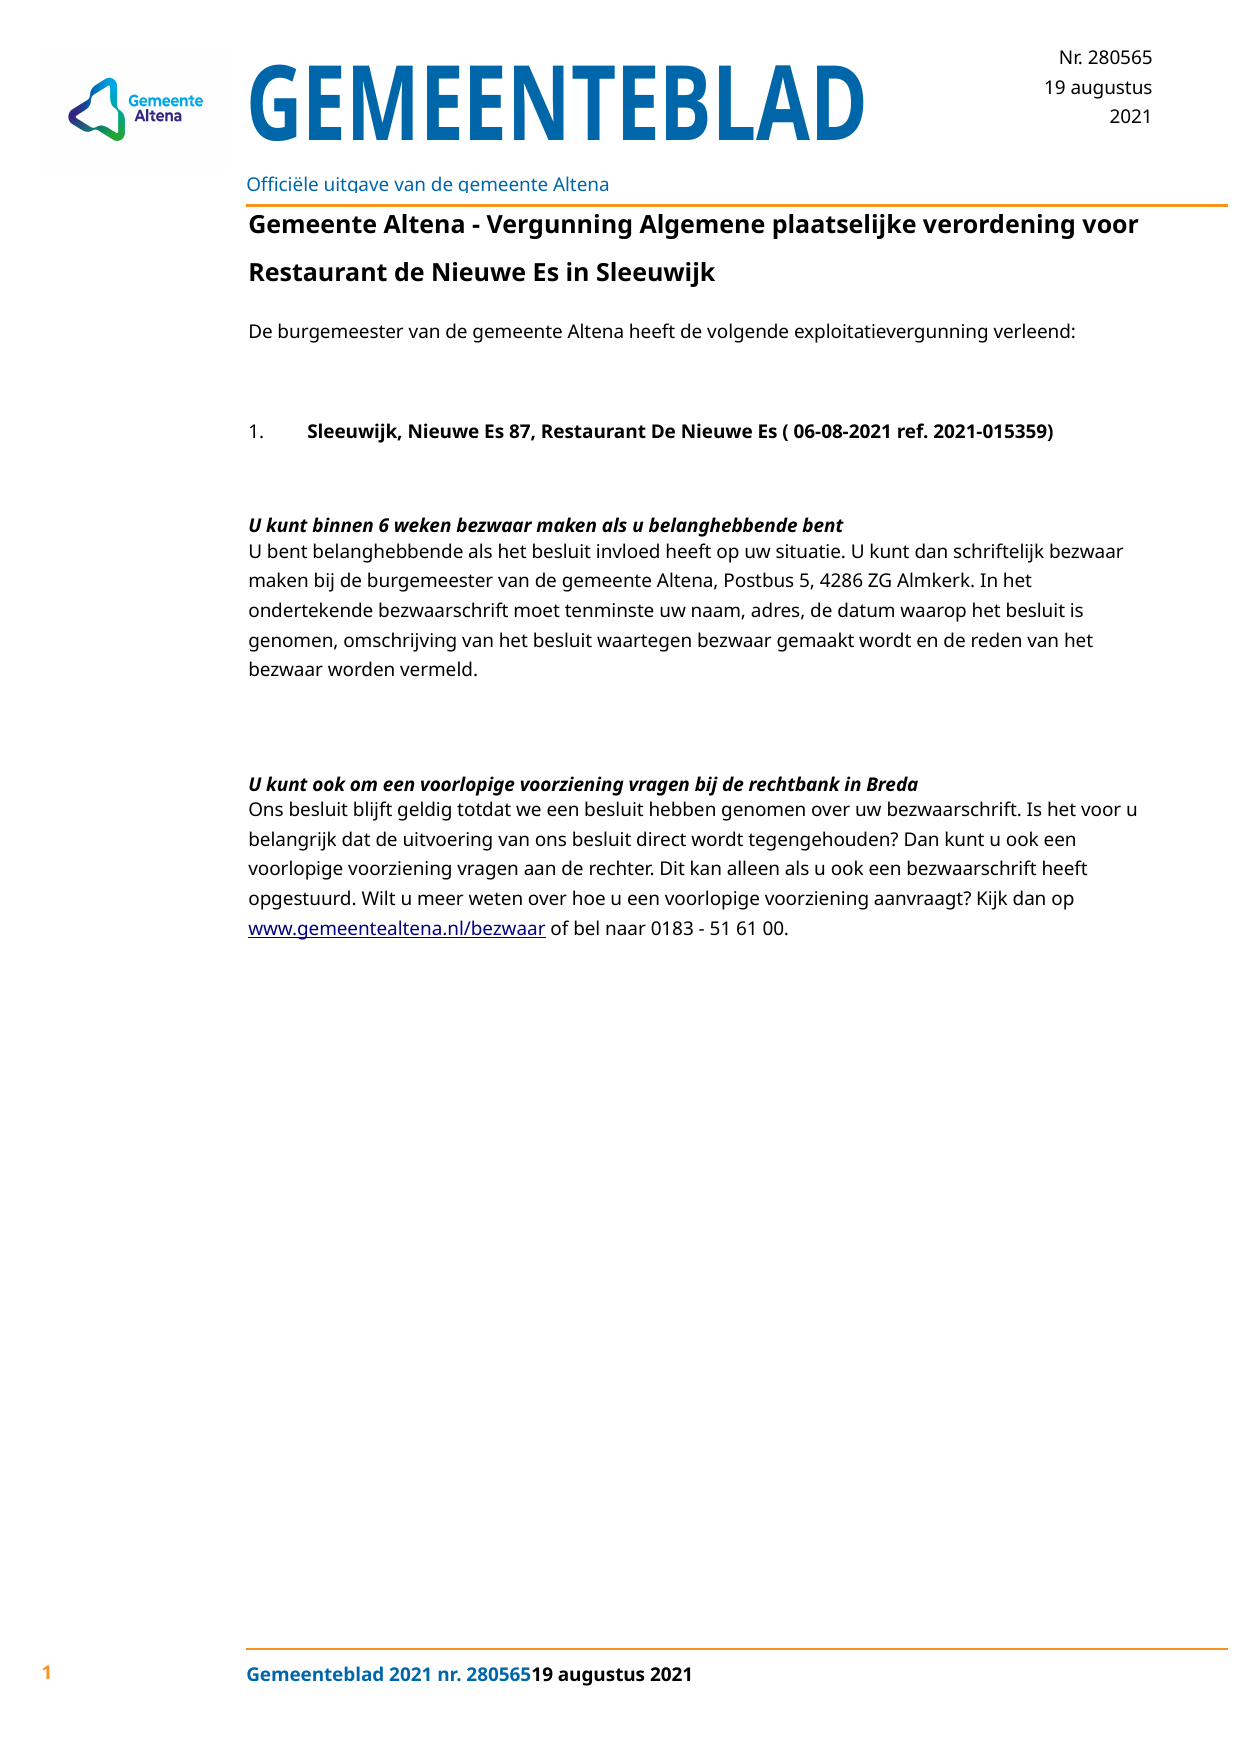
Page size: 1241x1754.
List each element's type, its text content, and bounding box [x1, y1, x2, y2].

text U kunt binnen 6 weken bezwaar maken als u belanghebbende bent [248, 512, 1152, 538]
text Gemeente Altena - Vergunning Algemene plaatselijke verordening voor Restaurant de Nieuwe Es in Sleeuwijk [248, 207, 1152, 288]
text U bent belanghebbende als het besluit invloed heeft op uw situatie. U kunt dan schriftelijk bezwaar maken bij de burgemeester van de gemeente Altena, Postbus 5, 4286 ZG Almkerk. In het ondertekende bezwaarschrift moet tenminste uw naam, adres, de datum waarop het besluit is genomen, omschrijving van het besluit waartegen bezwaar gemaakt wordt en de reden van het bezwaar worden vermeld. [248, 538, 1152, 682]
text U kunt ook om een voorlopige voorziening vragen bij de rechtbank in Breda [248, 771, 1152, 796]
text De burgemeester van de gemeente Altena heeft de volgende exploitatievergunning verleend: [248, 318, 1152, 344]
text Ons besluit blijft geldig totdat we een besluit hebben genomen over uw bezwaarschrift. Is het voor u belangrijk dat de uitvoering van ons besluit direct wordt tegengehouden? Dan kunt u ook een voorlopige voorziening vragen aan de rechter. Dit kan alleen als u ook een bezwaarschrift heeft opgestuurd. Wilt u meer weten over hoe u een voorlopige voorziening aanvraagt? Kijk dan op www.gemeentealtena.nl/bezwaar of bel naar 0183 - 51 61 00. [248, 796, 1152, 941]
picture [41, 47, 231, 172]
list Sleeuwijk, Nieuwe Es 87, Restaurant De Nieuwe Es ( 06-08-2021 ref. 2021-015359) [248, 419, 1152, 444]
